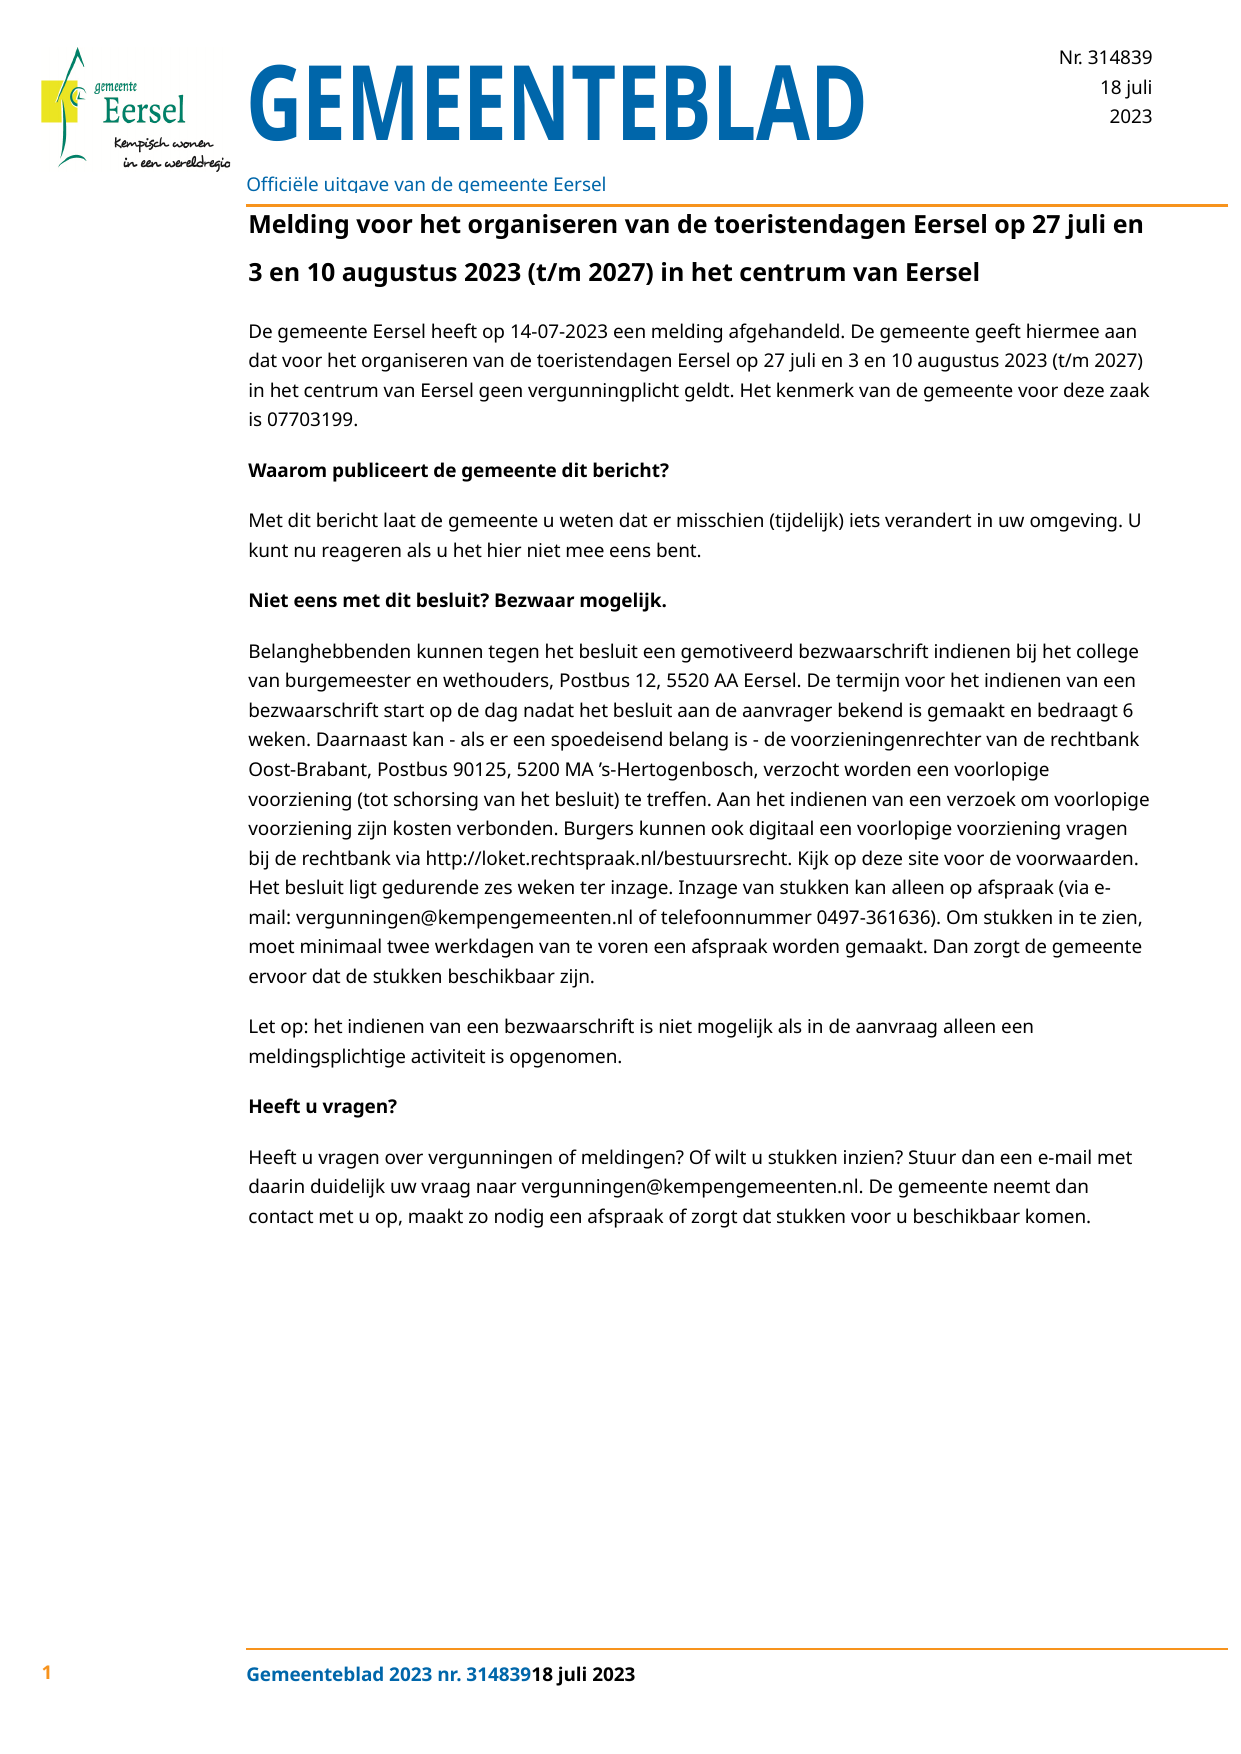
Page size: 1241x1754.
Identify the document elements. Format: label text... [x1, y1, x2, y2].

text Heeft u vragen over vergunningen of meldingen? Of wilt u stukken inzien? Stuur dan een e-mail met daarin duidelijk uw vraag naar vergunningen@kempengemeenten.nl. De gemeente neemt dan contact met u op, maakt zo nodig een afspraak of zorgt dat stukken voor u beschikbaar komen. [248, 1144, 1152, 1229]
text De gemeente Eersel heeft op 14-07-2023 een melding afgehandeld. De gemeente geeft hiermee aan dat voor het organiseren van de toeristendagen Eersel op 27 juli en 3 en 10 augustus 2023 (t/m 2027) in het centrum van Eersel geen vergunningplicht geldt. Het kenmerk van de gemeente voor deze zaak is 07703199. [248, 318, 1152, 432]
text Waarom publiceert de gemeente dit bericht? [248, 457, 1152, 483]
text Heeft u vragen? [248, 1094, 1152, 1119]
text Niet eens met dit besluit? Bezwaar mogelijk. [248, 587, 1152, 613]
text Belanghebbenden kunnen tegen het besluit een gemotiveerd bezwaarschrift indienen bij het college van burgemeester en wethouders, Postbus 12, 5520 AA Eersel. De termijn voor het indienen van een bezwaarschrift start op de dag nadat het besluit aan de aanvrager bekend is gemaakt en bedraagt 6 weken. Daarnaast kan - als er een spoedeisend belang is - de voorzieningenrechter van de rechtbank Oost-Brabant, Postbus 90125, 5200 MA ’s-Hertogenbosch, verzocht worden een voorlopige voorziening (tot schorsing van het besluit) te treffen. Aan het indienen van een verzoek om voorlopige voorziening zijn kosten verbonden. Burgers kunnen ook digitaal een voorlopige voorziening vragen bij de rechtbank via http://loket.rechtspraak.nl/bestuursrecht. Kijk op deze site voor de voorwaarden. Het besluit ligt gedurende zes weken ter inzage. Inzage van stukken kan alleen op afspraak (via e-mail: vergunningen@kempengemeenten.nl of telefoonnummer 0497-361636). Om stukken in te zien, moet minimaal twee werkdagen van te voren een afspraak worden gemaakt. Dan zorgt de gemeente ervoor dat de stukken beschikbaar zijn. [248, 638, 1152, 989]
picture [41, 47, 231, 172]
text Let op: het indienen van een bezwaarschrift is niet mogelijk als in de aanvraag alleen een meldingsplichtige activiteit is opgenomen. [248, 1014, 1152, 1069]
text Melding voor het organiseren van de toeristendagen Eersel op 27 juli en 3 en 10 augustus 2023 (t/m 2027) in het centrum van Eersel [248, 207, 1152, 288]
text Met dit bericht laat de gemeente u weten dat er misschien (tijdelijk) iets verandert in uw omgeving. U kunt nu reageren als u het hier niet mee eens bent. [248, 507, 1152, 563]
